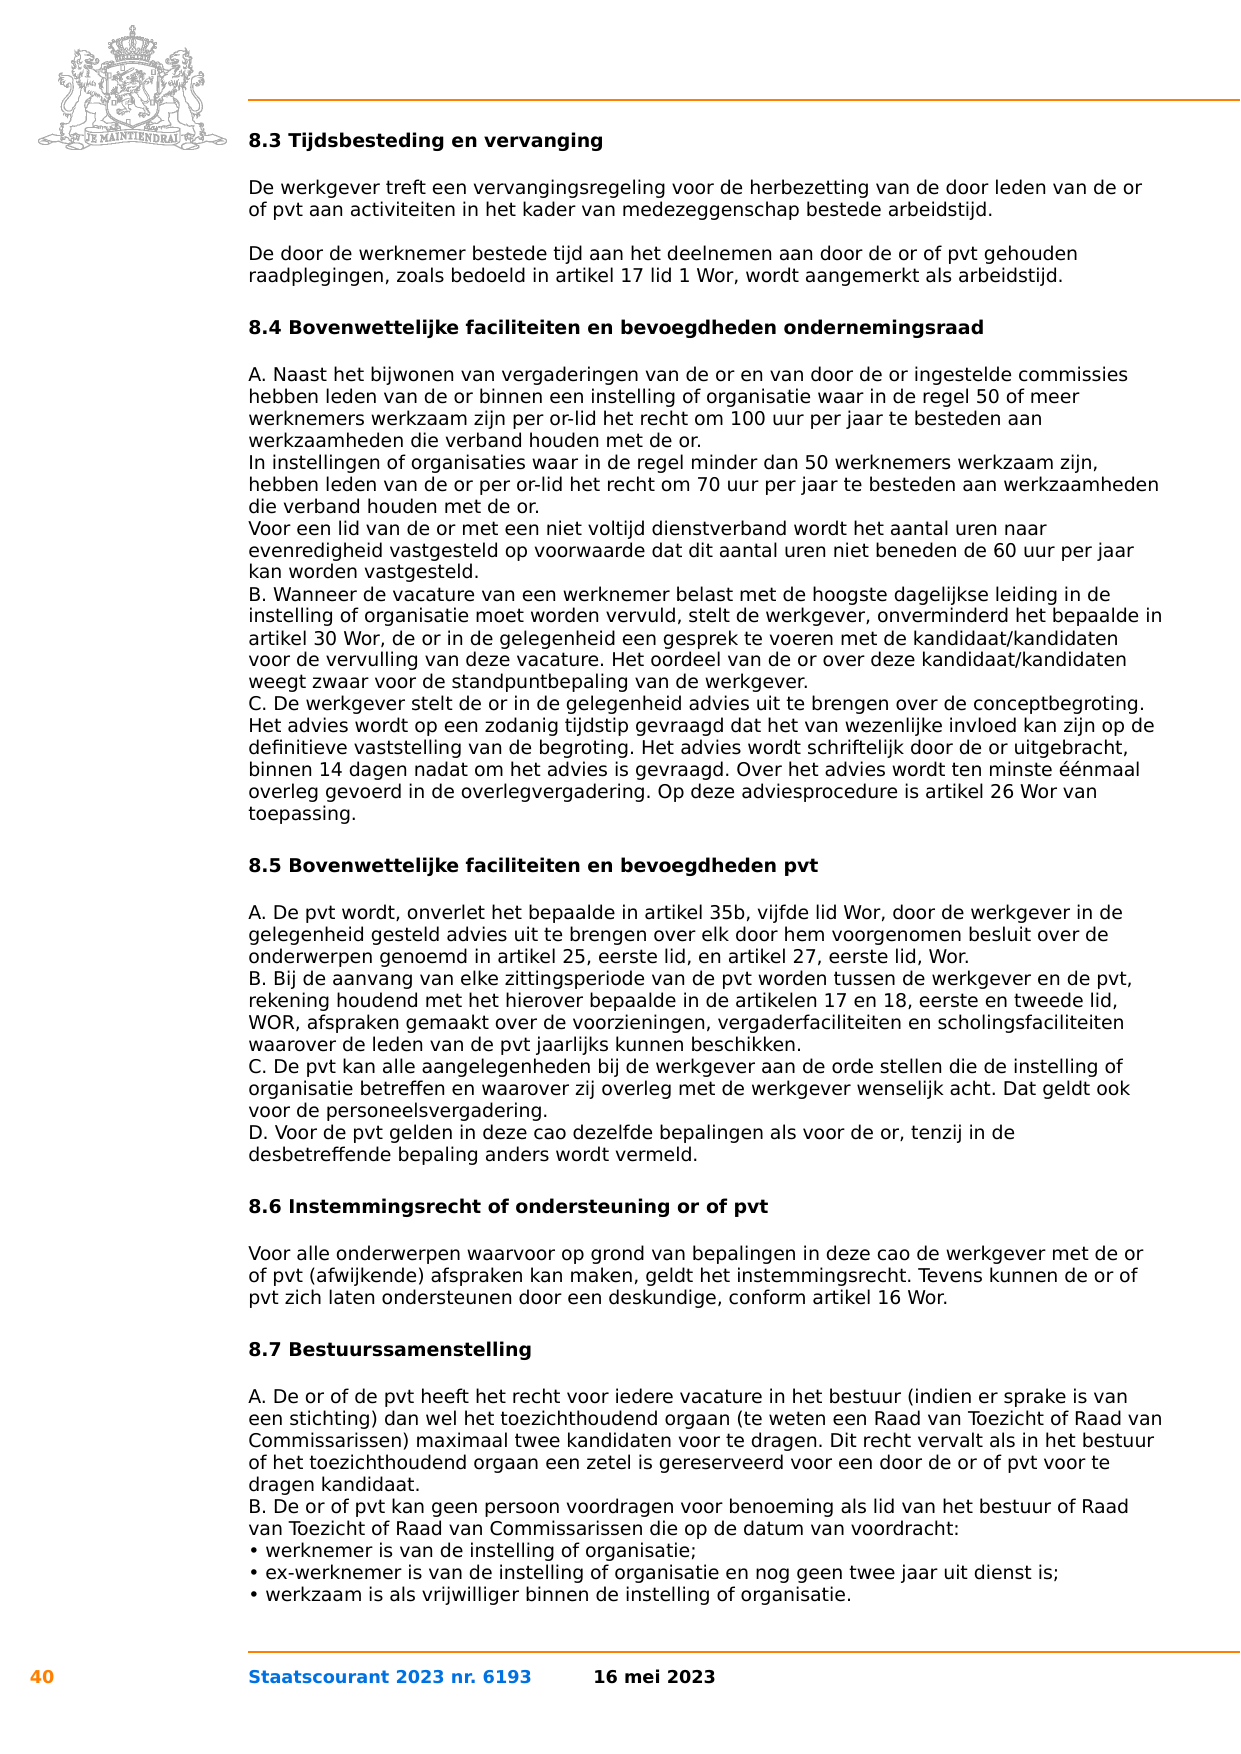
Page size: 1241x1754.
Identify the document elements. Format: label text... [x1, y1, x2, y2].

text • werknemer is van de instelling of organisatie; [248, 1540, 1163, 1562]
text A. Naast het bijwonen van vergaderingen van de or en van door de or ingestelde commissies hebben leden van de or binnen een instelling of organisatie waar in de regel 50 of meer werknemers werkzaam zijn per or-lid het recht om 100 uur per jaar te besteden aan werkzaamheden die verband houden met de or. [248, 364, 1163, 452]
text Voor een lid van de or met een niet voltijd dienstverband wordt het aantal uren naar evenredigheid vastgesteld op voorwaarde dat dit aantal uren niet beneden de 60 uur per jaar kan worden vastgesteld. [248, 517, 1163, 583]
text • ex-werknemer is van de instelling of organisatie en nog geen twee jaar uit dienst is; [248, 1562, 1163, 1584]
subtitle 8.6 Instemmingsrecht of ondersteuning or of pvt [248, 1196, 1163, 1218]
text B. Bij de aanvang van elke zittingsperiode van de pvt worden tussen de werkgever en de pvt, rekening houdend met het hierover bepaalde in de artikelen 17 en 18, eerste en tweede lid, WOR, afspraken gemaakt over de voorzieningen, vergaderfaciliteiten en scholingsfaciliteiten waarover de leden van de pvt jaarlijks kunnen beschikken. [248, 968, 1163, 1056]
text A. De or of de pvt heeft het recht voor iedere vacature in het bestuur (indien er sprake is van een stichting) dan wel het toezichthoudend orgaan (te weten een Raad van Toezicht of Raad van Commissarissen) maximaal twee kandidaten voor te dragen. Dit recht vervalt als in het bestuur of het toezichthoudend orgaan een zetel is gereserveerd voor een door de or of pvt voor te dragen kandidaat. [248, 1386, 1163, 1496]
subtitle 8.7 Bestuurssamenstelling [248, 1339, 1163, 1361]
text B. Wanneer de vacature van een werknemer belast met de hoogste dagelijkse leiding in de instelling of organisatie moet worden vervuld, stelt de werkgever, onverminderd het bepaalde in artikel 30 Wor, de or in de gelegenheid een gesprek te voeren met de kandidaat/kandidaten voor de vervulling van deze vacature. Het oordeel van de or over deze kandidaat/kandidaten weegt zwaar voor de standpuntbepaling van de werkgever. [248, 583, 1163, 693]
subtitle 8.3 Tijdsbesteding en vervanging [248, 130, 1163, 152]
text C. De pvt kan alle aangelegenheden bij de werkgever aan de orde stellen die de instelling of organisatie betreffen en waarover zij overleg met de werkgever wenselijk acht. Dat geldt ook voor de personeelsvergadering. [248, 1056, 1163, 1122]
text De door de werknemer bestede tijd aan het deelnemen aan door de or of pvt gehouden raadplegingen, zoals bedoeld in artikel 17 lid 1 Wor, wordt aangemerkt als arbeidstijd. [248, 243, 1163, 287]
text D. Voor de pvt gelden in deze cao dezelfde bepalingen als voor de or, tenzij in de desbetreffende bepaling anders wordt vermeld. [248, 1122, 1163, 1166]
subtitle 8.4 Bovenwettelijke faciliteiten en bevoegdheden ondernemingsraad [248, 317, 1163, 339]
text In instellingen of organisaties waar in de regel minder dan 50 werknemers werkzaam zijn, hebben leden van de or per or-lid het recht om 70 uur per jaar te besteden aan werkzaamheden die verband houden met de or. [248, 452, 1163, 517]
text Het advies wordt op een zodanig tijdstip gevraagd dat het van wezenlijke invloed kan zijn op de definitieve vaststelling van de begroting. Het advies wordt schriftelijk door de or uitgebracht, binnen 14 dagen nadat om het advies is gevraagd. Over het advies wordt ten minste éénmaal overleg gevoerd in de overlegvergadering. Op deze adviesprocedure is artikel 26 Wor van toepassing. [248, 715, 1163, 825]
text B. De or of pvt kan geen persoon voordragen voor benoeming als lid van het bestuur of Raad van Toezicht of Raad van Commissarissen die op de datum van voordracht: [248, 1496, 1163, 1540]
picture [38, 25, 227, 150]
text • werkzaam is als vrijwilliger binnen de instelling of organisatie. [248, 1584, 1163, 1606]
text De werkgever treft een vervangingsregeling voor de herbezetting van de door leden van de or of pvt aan activiteiten in het kader van medezeggenschap bestede arbeidstijd. [248, 177, 1163, 221]
text A. De pvt wordt, onverlet het bepaalde in artikel 35b, vijfde lid Wor, door de werkgever in de gelegenheid gesteld advies uit te brengen over elk door hem voorgenomen besluit over de onderwerpen genoemd in artikel 25, eerste lid, en artikel 27, eerste lid, Wor. [248, 902, 1163, 968]
text Voor alle onderwerpen waarvoor op grond van bepalingen in deze cao de werkgever met de or of pvt (afwijkende) afspraken kan maken, geldt het instemmingsrecht. Tevens kunnen de or of pvt zich laten ondersteunen door een deskundige, conform artikel 16 Wor. [248, 1243, 1163, 1309]
subtitle 8.5 Bovenwettelijke faciliteiten en bevoegdheden pvt [248, 855, 1163, 877]
text C. De werkgever stelt de or in de gelegenheid advies uit te brengen over de conceptbegroting. [248, 693, 1163, 715]
